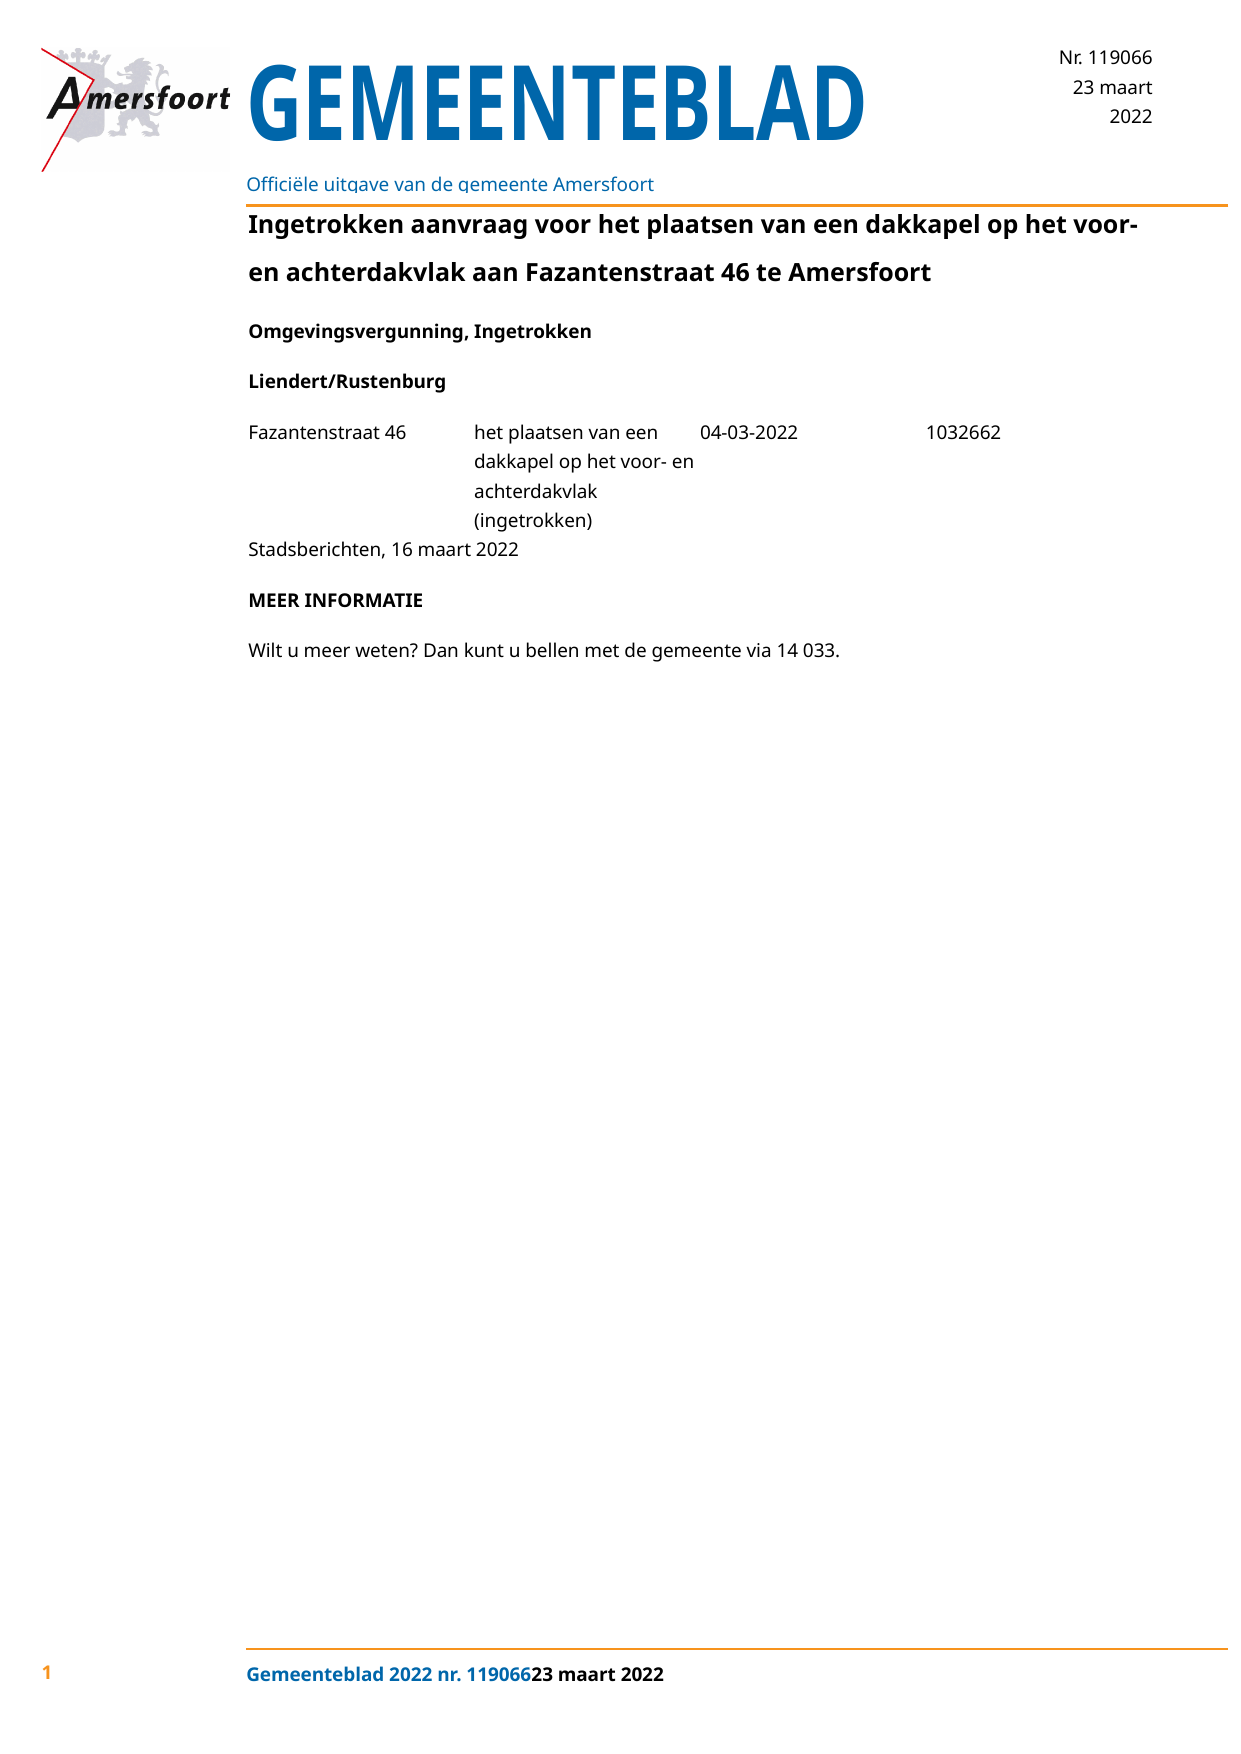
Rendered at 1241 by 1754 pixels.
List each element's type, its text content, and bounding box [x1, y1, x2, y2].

table_header 04-03-2022 [700, 419, 926, 533]
text Ingetrokken aanvraag voor het plaatsen van een dakkapel op het voor- en achterdakvlak aan Fazantenstraat 46 te Amersfoort [248, 207, 1152, 288]
text MEER INFORMATIE [248, 587, 1152, 613]
text Wilt u meer weten? Dan kunt u bellen met de gemeente via 14 033. [248, 637, 1152, 663]
text Omgevingsvergunning, Ingetrokken [248, 318, 1152, 344]
picture [41, 47, 231, 172]
table_header 1032662 [926, 419, 1152, 533]
text Liendert/Rustenburg [248, 368, 1152, 394]
table_header Fazantenstraat 46 [248, 419, 474, 533]
table_header het plaatsen van een dakkapel op het voor- en achterdakvlak (ingetrokken) [474, 419, 700, 533]
text Stadsberichten, 16 maart 2022 [248, 537, 1152, 562]
